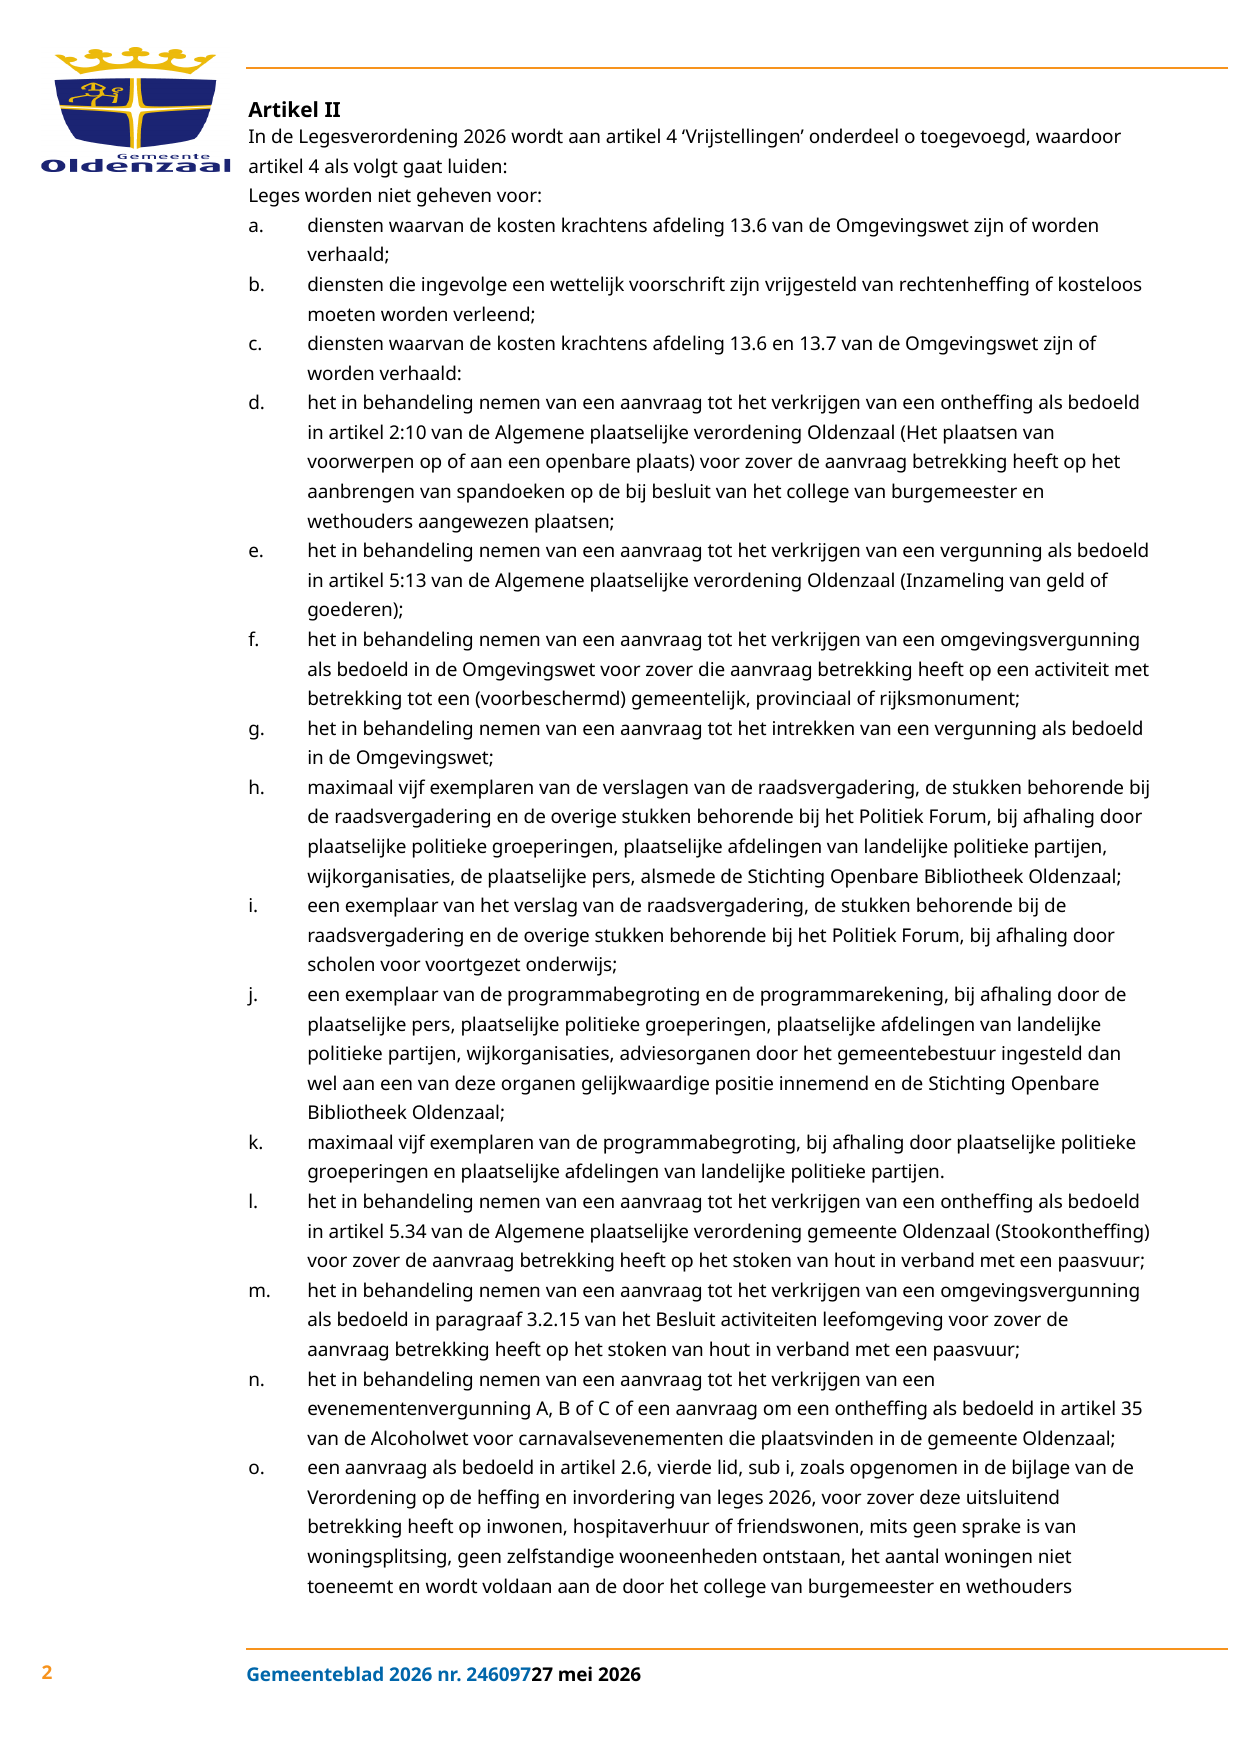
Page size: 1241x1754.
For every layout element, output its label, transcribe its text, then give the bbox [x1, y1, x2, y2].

list het in behandeling nemen van een aanvraag tot het verkrijgen van een omgevingsvergunning als bedoeld in paragraaf 3.2.15 van het Besluit activiteiten leefomgeving voor zover de aanvraag betrekking heeft op het stoken van hout in verband met een paasvuur; [248, 1277, 1152, 1362]
list het in behandeling nemen van een aanvraag tot het verkrijgen van een omgevingsvergunning als bedoeld in de Omgevingswet voor zover die aanvraag betrekking heeft op een activiteit met betrekking tot een (voorbeschermd) gemeentelijk, provinciaal of rijksmonument; [248, 626, 1152, 711]
list diensten waarvan de kosten krachtens afdeling 13.6 en 13.7 van de Omgevingswet zijn of worden verhaald: [248, 330, 1152, 386]
list diensten waarvan de kosten krachtens afdeling 13.6 van de Omgevingswet zijn of worden verhaald; [248, 212, 1152, 267]
list het in behandeling nemen van een aanvraag tot het intrekken van een vergunning als bedoeld in de Omgevingswet; [248, 715, 1152, 770]
list het in behandeling nemen van een aanvraag tot het verkrijgen van een ontheffing als bedoeld in artikel 5.34 van de Algemene plaatselijke verordening gemeente Oldenzaal (Stookontheffing) voor zover de aanvraag betrekking heeft op het stoken van hout in verband met een paasvuur; [248, 1188, 1152, 1273]
list maximaal vijf exemplaren van de verslagen van de raadsvergadering, de stukken behorende bij de raadsvergadering en de overige stukken behorende bij het Politiek Forum, bij afhaling door plaatselijke politieke groeperingen, plaatselijke afdelingen van landelijke politieke partijen, wijkorganisaties, de plaatselijke pers, alsmede de Stichting Openbare Bibliotheek Oldenzaal; [248, 774, 1152, 888]
list een exemplaar van het verslag van de raadsvergadering, de stukken behorende bij de raadsvergadering en de overige stukken behorende bij het Politiek Forum, bij afhaling door scholen voor voortgezet onderwijs; [248, 892, 1152, 977]
list het in behandeling nemen van een aanvraag tot het verkrijgen van een ontheffing als bedoeld in artikel 2:10 van de Algemene plaatselijke verordening Oldenzaal (Het plaatsen van voorwerpen op of aan een openbare plaats) voor zover de aanvraag betrekking heeft op het aanbrengen van spandoeken op de bij besluit van het college van burgemeester en wethouders aangewezen plaatsen; [248, 389, 1152, 533]
text In de Legesverordening 2026 wordt aan artikel 4 ‘Vrijstellingen’ onderdeel o toegevoegd, waardoor artikel 4 als volgt gaat luiden: [248, 123, 1152, 178]
list het in behandeling nemen van een aanvraag tot het verkrijgen van een vergunning als bedoeld in artikel 5:13 van de Algemene plaatselijke verordening Oldenzaal (Inzameling van geld of goederen); [248, 537, 1152, 622]
text Leges worden niet geheven voor: [248, 182, 1152, 208]
text Artikel II [248, 95, 1152, 123]
picture [41, 47, 231, 172]
list een exemplaar van de programmabegroting en de programmarekening, bij afhaling door de plaatselijke pers, plaatselijke politieke groeperingen, plaatselijke afdelingen van landelijke politieke partijen, wijkorganisaties, adviesorganen door het gemeentebestuur ingesteld dan wel aan een van deze organen gelijkwaardige positie innemend en de Stichting Openbare Bibliotheek Oldenzaal; [248, 981, 1152, 1125]
list maximaal vijf exemplaren van de programmabegroting, bij afhaling door plaatselijke politieke groeperingen en plaatselijke afdelingen van landelijke politieke partijen. [248, 1129, 1152, 1184]
list diensten die ingevolge een wettelijk voorschrift zijn vrijgesteld van rechtenheffing of kosteloos moeten worden verleend; [248, 271, 1152, 326]
list een aanvraag als bedoeld in artikel 2.6, vierde lid, sub i, zoals opgenomen in de bijlage van de Verordening op de heffing en invordering van leges 2026, voor zover deze uitsluitend betrekking heeft op inwonen, hospitaverhuur of friendswonen, mits geen sprake is van woningsplitsing, geen zelfstandige wooneenheden ontstaan, het aantal woningen niet toeneemt en wordt voldaan aan de door het college van burgemeester en wethouders [248, 1454, 1152, 1598]
list het in behandeling nemen van een aanvraag tot het verkrijgen van een evenementenvergunning A, B of C of een aanvraag om een ontheffing als bedoeld in artikel 35 van de Alcoholwet voor carnavalsevenementen die plaatsvinden in de gemeente Oldenzaal; [248, 1366, 1152, 1451]
